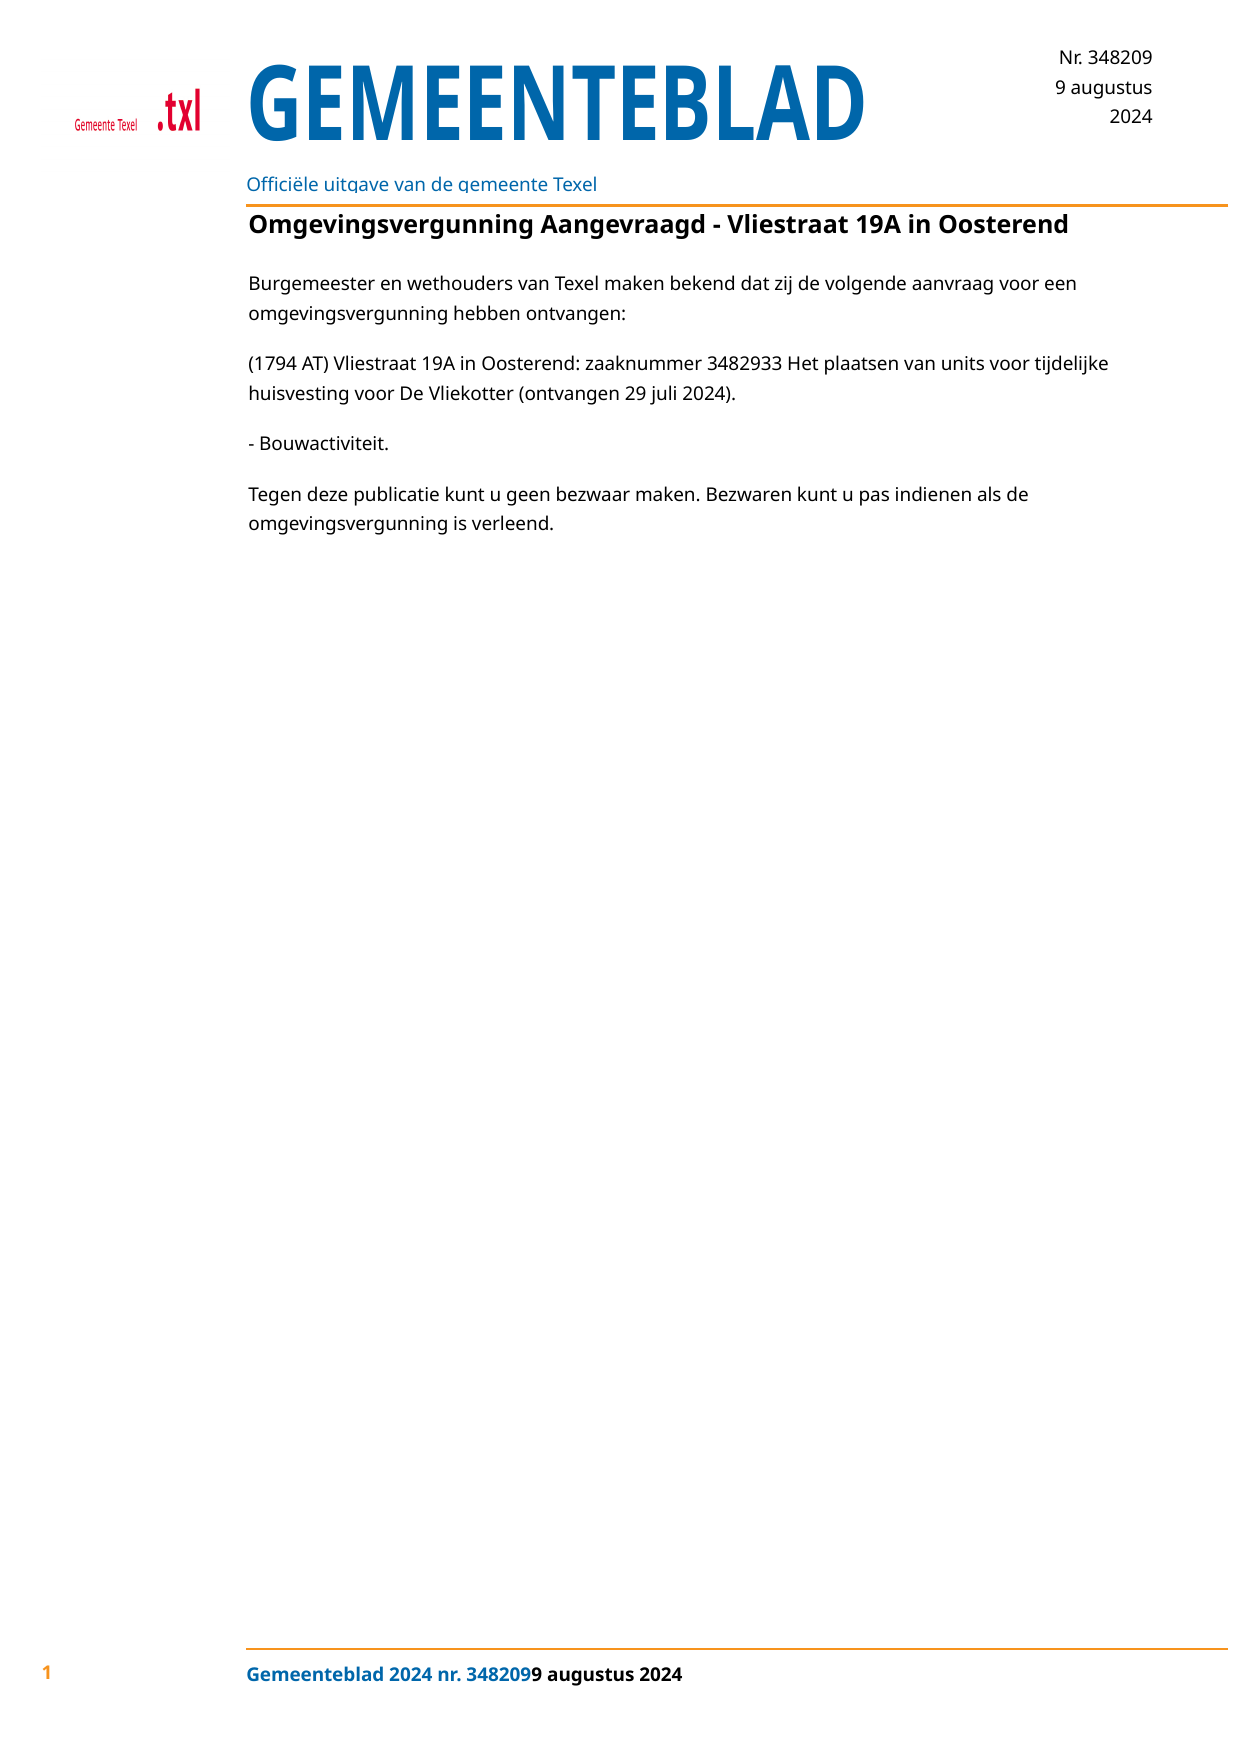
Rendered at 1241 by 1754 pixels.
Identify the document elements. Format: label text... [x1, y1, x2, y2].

text Omgevingsvergunning Aangevraagd - Vliestraat 19A in Oosterend [248, 207, 1152, 241]
text Tegen deze publicatie kunt u geen bezwaar maken. Bezwaren kunt u pas indienen als de omgevingsvergunning is verleend. [248, 481, 1152, 536]
text - Bouwactiviteit. [248, 430, 1152, 456]
text (1794 AT) Vliestraat 19A in Oosterend: zaaknummer 3482933 Het plaatsen van units voor tijdelijke huisvesting voor De Vliekotter (ontvangen 29 juli 2024). [248, 350, 1152, 406]
text Burgemeester en wethouders van Texel maken bekend dat zij de volgende aanvraag voor een omgevingsvergunning hebben ontvangen: [248, 270, 1152, 326]
picture [41, 47, 231, 172]
